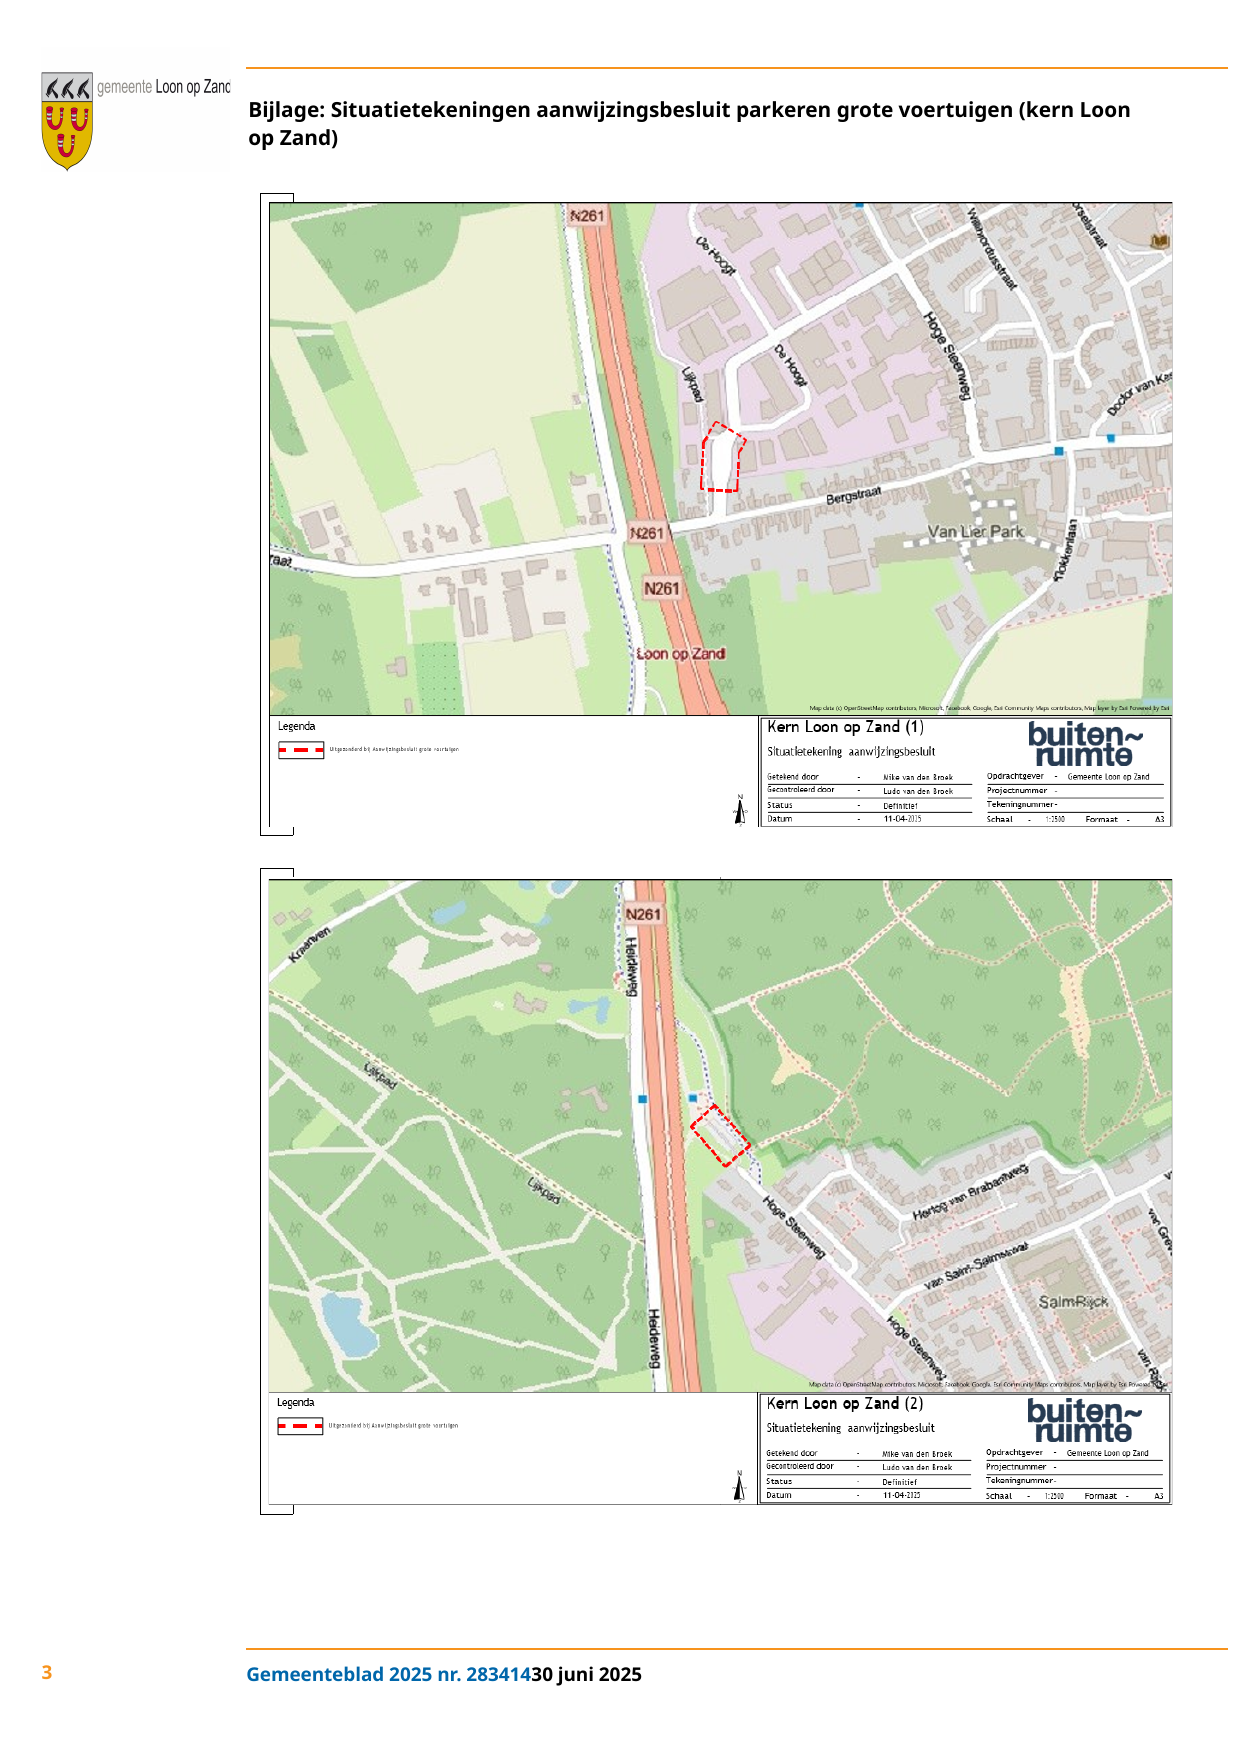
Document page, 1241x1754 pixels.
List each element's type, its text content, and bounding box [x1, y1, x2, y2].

picture [41, 47, 231, 172]
text Bijlage: Situatietekeningen aanwijzingsbesluit parkeren grote voertuigen (kern Loon op Zand) [248, 95, 1152, 152]
picture [268, 877, 1173, 1505]
picture [268, 202, 1173, 827]
